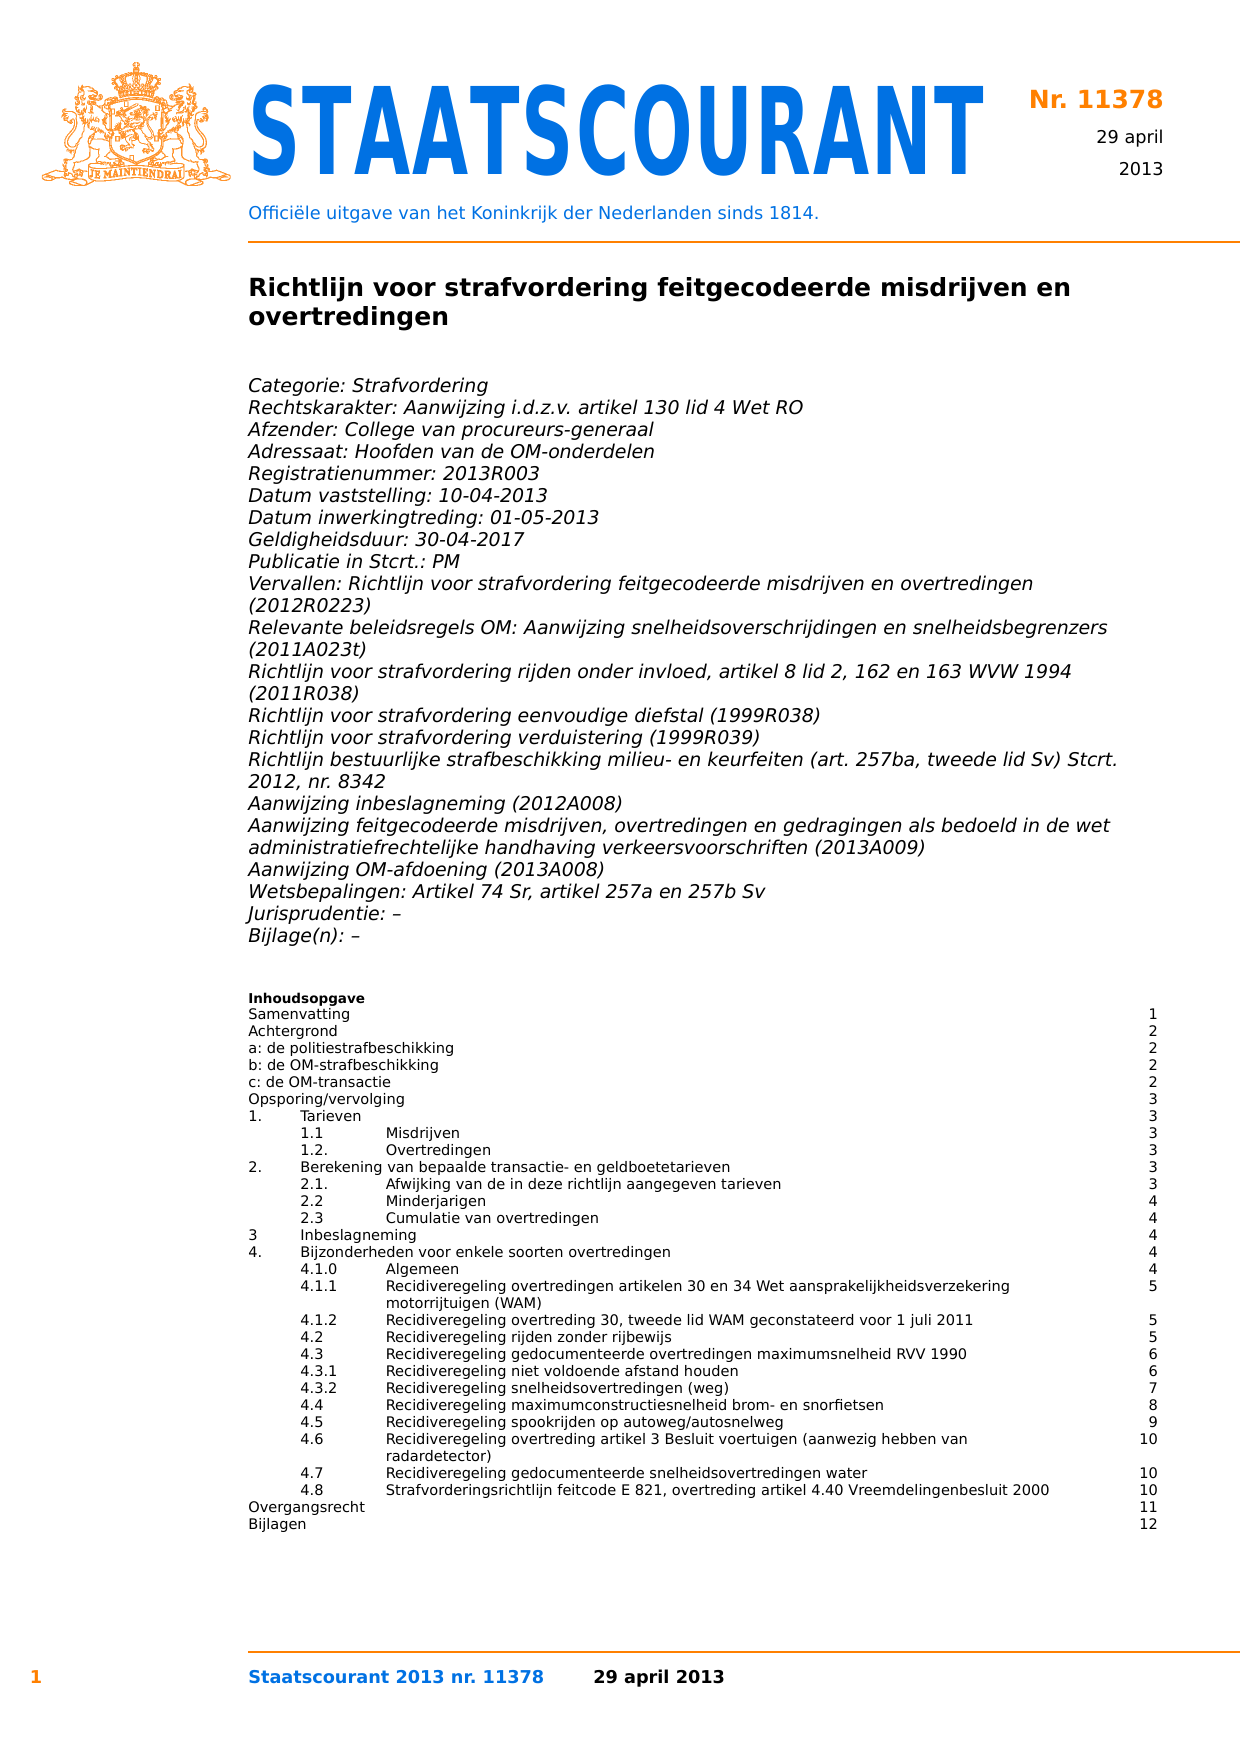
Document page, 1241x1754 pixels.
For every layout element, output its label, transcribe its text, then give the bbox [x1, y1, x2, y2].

table_cell 4.4 [294, 1397, 379, 1414]
table_cell 2.2 [294, 1193, 379, 1210]
table_cell c: de OM-transactie [248, 1074, 1075, 1091]
text Richtlijn voor strafvordering verduistering (1999R039) [248, 727, 1163, 749]
text Richtlijn voor strafvordering rijden onder invloed, artikel 8 lid 2, 162 en 163 WVW 1994 (2011R038) [248, 661, 1163, 705]
table_cell [248, 1397, 294, 1414]
text Registratienummer: 2013R003 [248, 463, 1163, 485]
table_cell Samenvatting [248, 1006, 1075, 1023]
table_cell Recidiveregeling overtreding 30, tweede lid WAM geconstateerd voor 1 juli 2011 [380, 1312, 1075, 1329]
table_cell 10 [1075, 1465, 1163, 1482]
table_cell Recidiveregeling rijden zonder rijbewijs [380, 1329, 1075, 1346]
table_cell Recidiveregeling spookrijden op autoweg/autosnelweg [380, 1414, 1075, 1431]
table_cell Officiële uitgave van het Koninkrijk der Nederlanden sinds 1814. [248, 203, 1240, 241]
table_cell a: de politiestrafbeschikking [248, 1040, 1075, 1057]
table_cell 1. [248, 1108, 294, 1125]
table_cell 1.1 [294, 1125, 379, 1142]
table_cell [248, 1329, 294, 1346]
table_cell 9 [1075, 1414, 1163, 1431]
table_cell [248, 1363, 294, 1380]
table_cell [248, 1414, 294, 1431]
text Geldigheidsduur: 30-04-2017 [248, 529, 1163, 551]
table_cell 5 [1075, 1312, 1163, 1329]
table_cell Minderjarigen [380, 1193, 1075, 1210]
table_cell [248, 1261, 294, 1278]
text Datum vaststelling: 10-04-2013 [248, 485, 1163, 507]
table_cell 2. [248, 1159, 294, 1176]
table_cell 4.3.2 [294, 1380, 379, 1397]
table_cell [248, 1278, 294, 1312]
table_cell 2 [1075, 1057, 1163, 1074]
table_cell 7 [1075, 1380, 1163, 1397]
text Afzender: College van procureurs-generaal [248, 419, 1163, 441]
table_header [25, 62, 248, 241]
table_cell 8 [1075, 1397, 1163, 1414]
table_cell 4.1.2 [294, 1312, 379, 1329]
table_cell Recidiveregeling overtredingen artikelen 30 en 34 Wet aansprakelijkheidsverzekering motorrijtuigen (WAM) [380, 1278, 1075, 1312]
table_cell Misdrijven [380, 1125, 1075, 1142]
table_cell 12 [1075, 1516, 1163, 1532]
table_cell 3 [248, 1227, 294, 1244]
table_cell 4.3 [294, 1346, 379, 1363]
table_cell Recidiveregeling snelheidsovertredingen (weg) [380, 1380, 1075, 1397]
table_cell [248, 1125, 294, 1142]
table_cell Afwijking van de in deze richtlijn aangegeven tarieven [380, 1176, 1075, 1193]
table_cell Recidiveregeling overtreding artikel 3 Besluit voertuigen (aanwezig hebben van radardetector) [380, 1431, 1075, 1464]
table_cell Bijzonderheden voor enkele soorten overtredingen [294, 1244, 1075, 1261]
table_cell 1.2. [294, 1142, 379, 1159]
picture [41, 62, 231, 186]
table_cell 4 [1075, 1244, 1163, 1261]
text Publicatie in Stcrt.: PM [248, 551, 1163, 573]
table_cell [248, 1465, 294, 1482]
table_cell 3 [1075, 1159, 1163, 1176]
table_cell 2 [1075, 1074, 1163, 1091]
text Jurisprudentie: – [248, 903, 1163, 924]
table_cell 3 [1075, 1142, 1163, 1159]
table_cell 11 [1075, 1499, 1163, 1516]
table_cell 5 [1075, 1329, 1163, 1346]
table_cell Achtergrond [248, 1023, 1075, 1040]
table_cell [248, 1142, 294, 1159]
table_cell b: de OM-strafbeschikking [248, 1057, 1075, 1074]
table_header Inhoudsopgave [248, 990, 1163, 1006]
table_cell 2.1. [294, 1176, 379, 1193]
table_cell 5 [1075, 1278, 1163, 1312]
table_cell Overgangsrecht [248, 1499, 1075, 1516]
text Adressaat: Hoofden van de OM-onderdelen [248, 441, 1163, 463]
table_cell 4.1.1 [294, 1278, 379, 1312]
table_cell 3 [1075, 1176, 1163, 1193]
table_cell 4.5 [294, 1414, 379, 1431]
table_header Nr. 11378 [998, 62, 1240, 121]
table_cell 4. [248, 1244, 294, 1261]
table_header STAATSCOURANT [248, 62, 998, 203]
table_cell [248, 1380, 294, 1397]
text Vervallen: Richtlijn voor strafvordering feitgecodeerde misdrijven en overtredingen (2012R0223) [248, 573, 1163, 617]
text Rechtskarakter: Aanwijzing i.d.z.v. artikel 130 lid 4 Wet RO [248, 397, 1163, 419]
text Bijlage(n): – [248, 924, 1163, 947]
table_cell 29 april [998, 121, 1240, 153]
text Wetsbepalingen: Artikel 74 Sr, artikel 257a en 257b Sv [248, 881, 1163, 903]
table_cell Strafvorderingsrichtlijn feitcode E 821, overtreding artikel 4.40 Vreemdelingenbesluit 2000 [380, 1482, 1075, 1498]
table_cell Tarieven [294, 1108, 1075, 1125]
table_cell Recidiveregeling gedocumenteerde overtredingen maximumsnelheid RVV 1990 [380, 1346, 1075, 1363]
table_cell 10 [1075, 1431, 1163, 1464]
table_cell Bijlagen [248, 1516, 1075, 1532]
table_cell 4.7 [294, 1465, 379, 1482]
table_cell Opsporing/vervolging [248, 1091, 1075, 1108]
table_cell 10 [1075, 1482, 1163, 1498]
table_cell 2 [1075, 1040, 1163, 1057]
table_cell [248, 1210, 294, 1227]
text Richtlijn bestuurlijke strafbeschikking milieu- en keurfeiten (art. 257ba, tweede lid Sv) Stcrt. 2012, nr. 8342 [248, 749, 1163, 793]
table_cell Overtredingen [380, 1142, 1075, 1159]
table_cell 4 [1075, 1193, 1163, 1210]
table_cell 3 [1075, 1108, 1163, 1125]
table_cell 3 [1075, 1125, 1163, 1142]
table_cell [248, 1431, 294, 1464]
table_cell 2.3 [294, 1210, 379, 1227]
table_cell 4.2 [294, 1329, 379, 1346]
table_cell [248, 1193, 294, 1210]
table_cell 4.8 [294, 1482, 379, 1498]
table_cell 2013 [998, 153, 1240, 203]
table_cell 1 [1075, 1006, 1163, 1023]
subtitle Richtlijn voor strafvordering feitgecodeerde misdrijven en overtredingen [248, 273, 1163, 331]
table_cell Recidiveregeling gedocumenteerde snelheidsovertredingen water [380, 1465, 1075, 1482]
table_cell 4 [1075, 1261, 1163, 1278]
text Aanwijzing inbeslagneming (2012A008) [248, 793, 1163, 815]
table_cell [248, 1482, 294, 1498]
table_cell 6 [1075, 1346, 1163, 1363]
table_cell Cumulatie van overtredingen [380, 1210, 1075, 1227]
table_cell 4.3.1 [294, 1363, 379, 1380]
text Datum inwerkingtreding: 01-05-2013 [248, 507, 1163, 529]
table_cell 6 [1075, 1363, 1163, 1380]
table_cell 4 [1075, 1210, 1163, 1227]
text Aanwijzing feitgecodeerde misdrijven, overtredingen en gedragingen als bedoeld in de wet administratiefrechtelijke handhaving verkeersvoorschriften (2013A009) [248, 815, 1163, 859]
text Richtlijn voor strafvordering eenvoudige diefstal (1999R038) [248, 705, 1163, 727]
text Relevante beleidsregels OM: Aanwijzing snelheidsoverschrijdingen en snelheidsbegrenzers (2011A023t) [248, 617, 1163, 661]
table_cell Recidiveregeling niet voldoende afstand houden [380, 1363, 1075, 1380]
table_cell Algemeen [380, 1261, 1075, 1278]
text Categorie: Strafvordering [248, 375, 1163, 397]
table_cell [248, 1176, 294, 1193]
table_cell Inbeslagneming [294, 1227, 1075, 1244]
table_cell 3 [1075, 1091, 1163, 1108]
table_cell Berekening van bepaalde transactie- en geldboetetarieven [294, 1159, 1075, 1176]
table_cell 2 [1075, 1023, 1163, 1040]
table_cell 4.6 [294, 1431, 379, 1464]
table_cell 4.1.0 [294, 1261, 379, 1278]
table_cell [248, 1346, 294, 1363]
table_cell 4 [1075, 1227, 1163, 1244]
text Aanwijzing OM-afdoening (2013A008) [248, 859, 1163, 881]
table_cell Recidiveregeling maximumconstructiesnelheid brom- en snorfietsen [380, 1397, 1075, 1414]
table_cell [248, 1312, 294, 1329]
